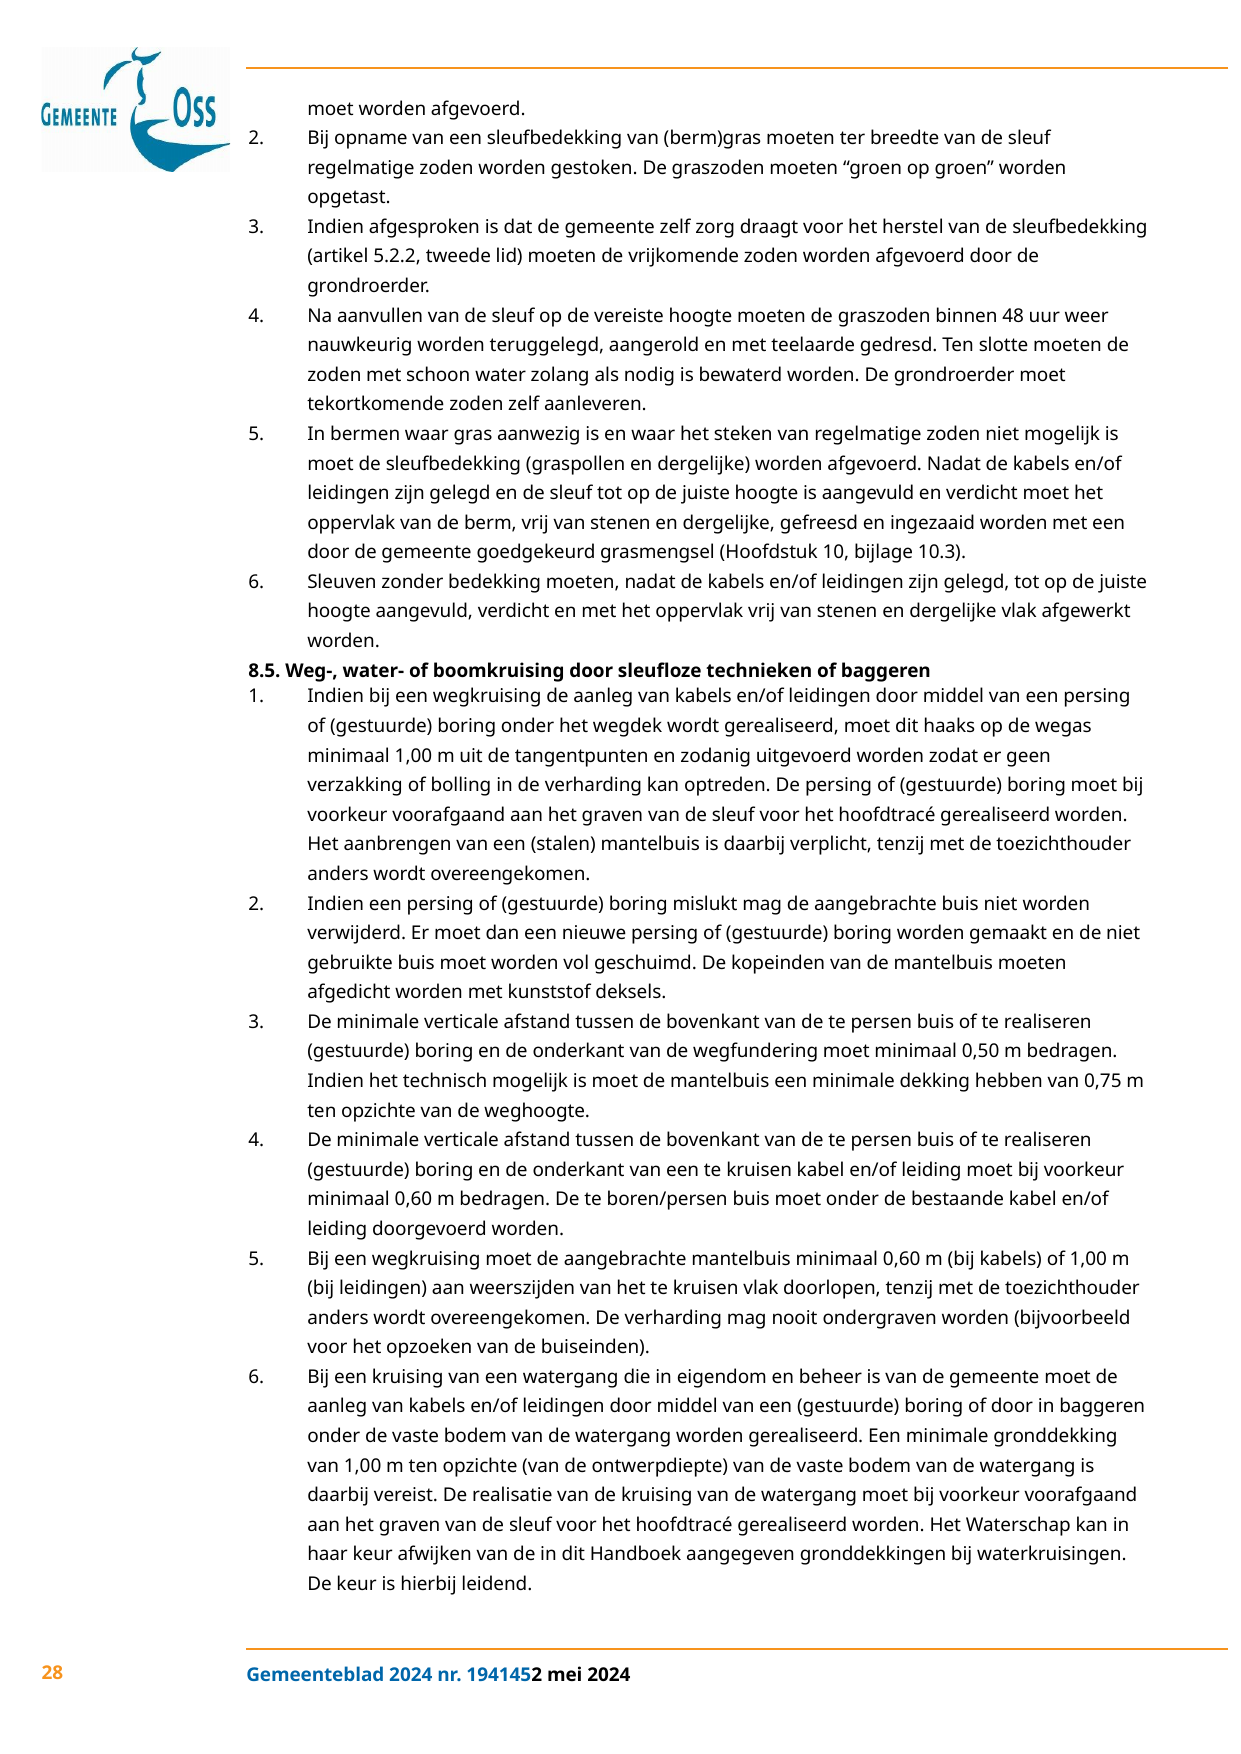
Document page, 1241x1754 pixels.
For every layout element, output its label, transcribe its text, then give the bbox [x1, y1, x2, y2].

list Sleuven zonder bedekking moeten, nadat de kabels en/of leidingen zijn gelegd, tot op de juiste hoogte aangevuld, verdicht en met het oppervlak vrij van stenen en dergelijke vlak afgewerkt worden. [248, 568, 1152, 653]
text 8.5. Weg-, water- of boomkruising door sleufloze technieken of baggeren [248, 657, 1152, 683]
list Na aanvullen van de sleuf op de vereiste hoogte moeten de graszoden binnen 48 uur weer nauwkeurig worden teruggelegd, aangerold en met teelaarde gedresd. Ten slotte moeten de zoden met schoon water zolang als nodig is bewaterd worden. De grondroerder moet tekortkomende zoden zelf aanleveren. [248, 302, 1152, 416]
list Indien afgesproken is dat de gemeente zelf zorg draagt voor het herstel van de sleufbedekking (artikel 5.2.2, tweede lid) moeten de vrijkomende zoden worden afgevoerd door de grondroerder. [248, 213, 1152, 298]
list In bermen waar gras aanwezig is en waar het steken van regelmatige zoden niet mogelijk is moet de sleufbedekking (graspollen en dergelijke) worden afgevoerd. Nadat de kabels en/of leidingen zijn gelegd en de sleuf tot op de juiste hoogte is aangevuld en verdicht moet het oppervlak van de berm, vrij van stenen en dergelijke, gefreesd en ingezaaid worden met een door de gemeente goedgekeurd grasmengsel (Hoofdstuk 10, bijlage 10.3). [248, 420, 1152, 564]
list Bij opname van een sleufbedekking van (berm)gras moeten ter breedte van de sleuf regelmatige zoden worden gestoken. De graszoden moeten “groen op groen” worden opgetast. [248, 124, 1152, 209]
list De minimale verticale afstand tussen de bovenkant van de te persen buis of te realiseren (gestuurde) boring en de onderkant van de wegfundering moet minimaal 0,50 m bedragen. Indien het technisch mogelijk is moet de mantelbuis een minimale dekking hebben van 0,75 m ten opzichte van de weghoogte. [248, 1008, 1152, 1122]
list Indien een persing of (gestuurde) boring mislukt mag de aangebrachte buis niet worden verwijderd. Er moet dan een nieuwe persing of (gestuurde) boring worden gemaakt en de niet gebruikte buis moet worden vol geschuimd. De kopeinden van de mantelbuis moeten afgedicht worden met kunststof deksels. [248, 890, 1152, 1004]
list Indien bij een wegkruising de aanleg van kabels en/of leidingen door middel van een persing of (gestuurde) boring onder het wegdek wordt gerealiseerd, moet dit haaks op de wegas minimaal 1,00 m uit de tangentpunten en zodanig uitgevoerd worden zodat er geen verzakking of bolling in de verharding kan optreden. De persing of (gestuurde) boring moet bij voorkeur voorafgaand aan het graven van de sleuf voor het hoofdtracé gerealiseerd worden. Het aanbrengen van een (stalen) mantelbuis is daarbij verplicht, tenzij met de toezichthouder anders wordt overeengekomen. [248, 683, 1152, 886]
picture [41, 47, 231, 172]
list De minimale verticale afstand tussen de bovenkant van de te persen buis of te realiseren (gestuurde) boring en de onderkant van een te kruisen kabel en/of leiding moet bij voorkeur minimaal 0,60 m bedragen. De te boren/persen buis moet onder de bestaande kabel en/of leiding doorgevoerd worden. [248, 1126, 1152, 1241]
list moet worden afgevoerd. [248, 95, 1152, 121]
list Bij een kruising van een watergang die in eigendom en beheer is van de gemeente moet de aanleg van kabels en/of leidingen door middel van een (gestuurde) boring of door in baggeren onder de vaste bodem van de watergang worden gerealiseerd. Een minimale gronddekking van 1,00 m ten opzichte (van de ontwerpdiepte) van de vaste bodem van de watergang is daarbij vereist. De realisatie van de kruising van de watergang moet bij voorkeur voorafgaand aan het graven van de sleuf voor het hoofdtracé gerealiseerd worden. Het Waterschap kan in haar keur afwijken van de in dit Handboek aangegeven gronddekkingen bij waterkruisingen. De keur is hierbij leidend. [248, 1363, 1152, 1596]
list Bij een wegkruising moet de aangebrachte mantelbuis minimaal 0,60 m (bij kabels) of 1,00 m (bij leidingen) aan weerszijden van het te kruisen vlak doorlopen, tenzij met de toezichthouder anders wordt overeengekomen. De verharding mag nooit ondergraven worden (bijvoorbeeld voor het opzoeken van de buiseinden). [248, 1245, 1152, 1359]
